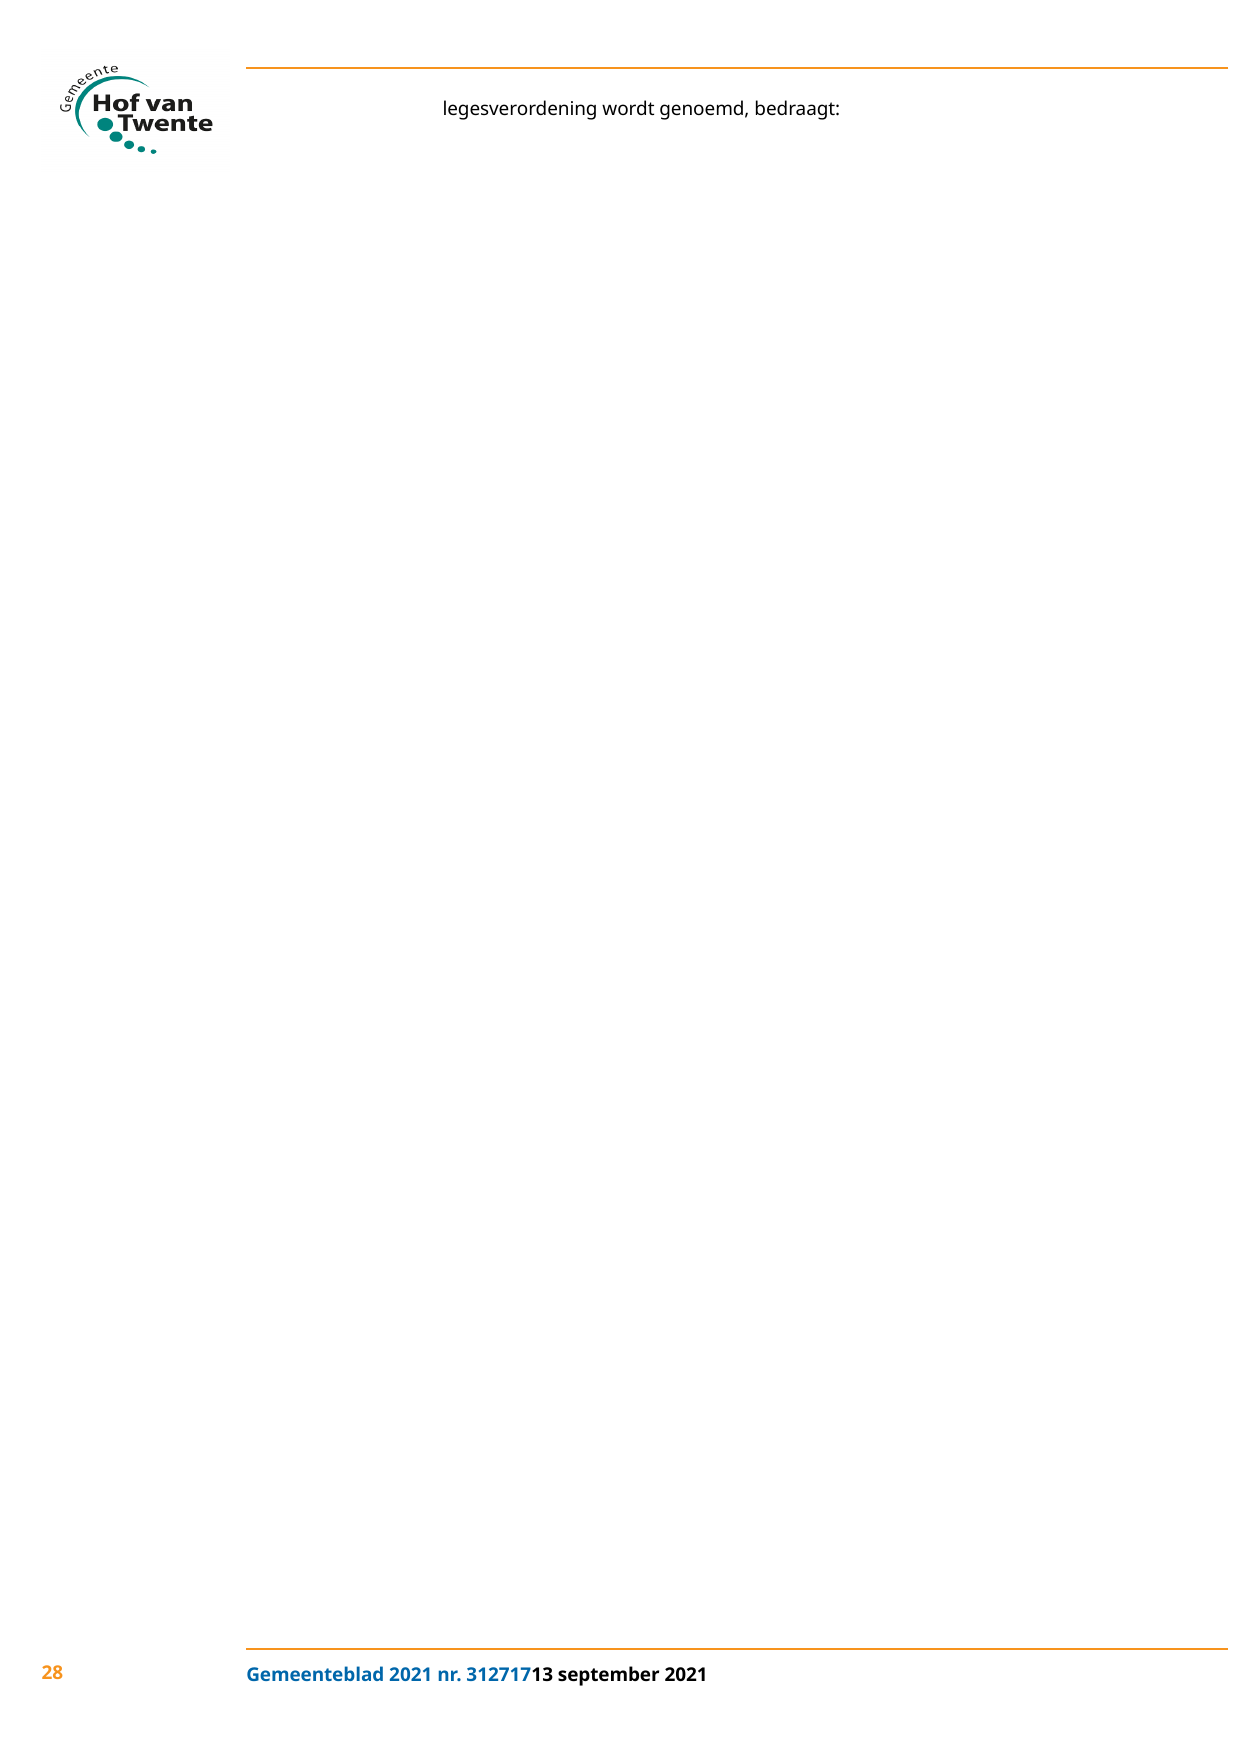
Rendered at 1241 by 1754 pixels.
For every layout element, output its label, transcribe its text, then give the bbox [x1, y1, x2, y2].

picture [41, 47, 231, 172]
table_cell [958, 95, 1152, 121]
table_cell legesverordening wordt genoemd, bedraagt: [442, 95, 957, 121]
table_cell [248, 95, 442, 121]
